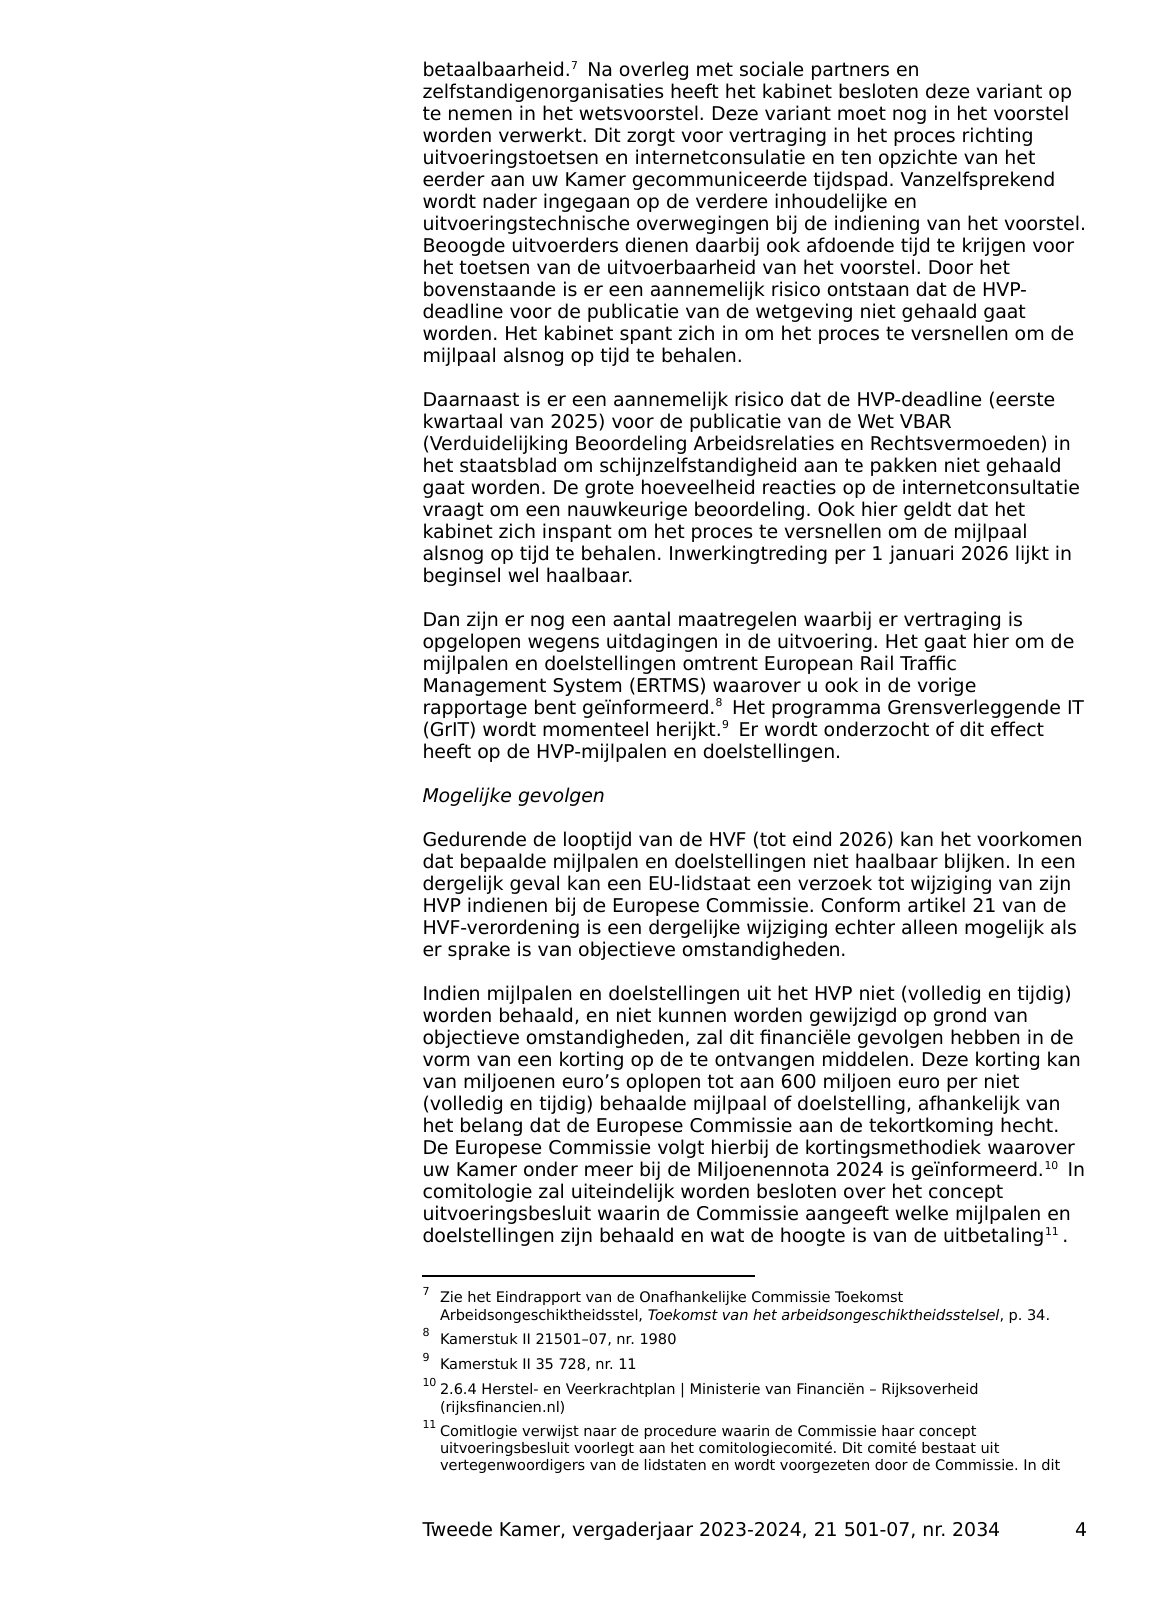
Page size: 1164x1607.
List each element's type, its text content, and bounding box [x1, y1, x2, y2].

text Kamerstuk II 35 728, nr. 11 [422, 1352, 1087, 1374]
text Gedurende de looptijd van de HVF (tot eind 2026) kan het voorkomen dat bepaalde mijlpalen en doelstellingen niet haalbaar blijken. In een dergelijk geval kan een EU-lidstaat een verzoek tot wijziging van zijn HVP indienen bij de Europese Commissie. Conform artikel 21 van de HVF-verordening is een dergelijke wijziging echter alleen mogelijk als er sprake is van objectieve omstandigheden. [422, 829, 1087, 961]
text 2.6.4 Herstel- en Veerkrachtplan | Ministerie van Financiën – Rijksoverheid (rijksfinancien.nl) [422, 1377, 1087, 1416]
text Dan zijn er nog een aantal maatregelen waarbij er vertraging is opgelopen wegens uitdagingen in de uitvoering. Het gaat hier om de mijlpalen en doelstellingen omtrent European Rail Traffic Management System (ERTMS) waarover u ook in de vorige rapportage bent geïnformeerd. Het programma Grensverleggende IT (GrIT) wordt momenteel herijkt. Er wordt onderzocht of dit effect heeft op de HVP-mijlpalen en doelstellingen. [422, 609, 1087, 763]
subtitle Mogelijke gevolgen [422, 785, 1087, 807]
text Daarnaast is er een aannemelijk risico dat de HVP-deadline (eerste kwartaal van 2025) voor de publicatie van de Wet VBAR (Verduidelijking Beoordeling Arbeidsrelaties en Rechtsvermoeden) in het staatsblad om schijnzelfstandigheid aan te pakken niet gehaald gaat worden. De grote hoeveelheid reacties op de internetconsultatie vraagt om een nauwkeurige beoordeling. Ook hier geldt dat het kabinet zich inspant om het proces te versnellen om de mijlpaal alsnog op tijd te behalen. Inwerkingtreding per 1 januari 2026 lijkt in beginsel wel haalbaar. [422, 389, 1087, 587]
text betaalbaarheid. Na overleg met sociale partners en zelfstandigenorganisaties heeft het kabinet besloten deze variant op te nemen in het wetsvoorstel. Deze variant moet nog in het voorstel worden verwerkt. Dit zorgt voor vertraging in het proces richting uitvoeringstoetsen en internetconsulatie en ten opzichte van het eerder aan uw Kamer gecommuniceerde tijdspad. Vanzelfsprekend wordt nader ingegaan op de verdere inhoudelijke en uitvoeringstechnische overwegingen bij de indiening van het voorstel. Beoogde uitvoerders dienen daarbij ook afdoende tijd te krijgen voor het toetsen van de uitvoerbaarheid van het voorstel. Door het bovenstaande is er een aannemelijk risico ontstaan dat de HVP-deadline voor de publicatie van de wetgeving niet gehaald gaat worden. Het kabinet spant zich in om het proces te versnellen om de mijlpaal alsnog op tijd te behalen. [422, 59, 1087, 367]
text Comitlogie verwijst naar de procedure waarin de Commissie haar concept uitvoeringsbesluit voorlegt aan het comitologiecomité. Dit comité bestaat uit vertegenwoordigers van de lidstaten en wordt voorgezeten door de Commissie. In dit [422, 1418, 1087, 1474]
text Kamerstuk II 21501–07, nr. 1980 [422, 1327, 1087, 1349]
text Zie het Eindrapport van de Onafhankelijke Commissie Toekomst Arbeidsongeschiktheidsstel, Toekomst van het arbeidsongeschiktheidsstelsel, p. 34. [422, 1285, 1087, 1324]
text Indien mijlpalen en doelstellingen uit het HVP niet (volledig en tijdig) worden behaald, en niet kunnen worden gewijzigd op grond van objectieve omstandigheden, zal dit financiële gevolgen hebben in de vorm van een korting op de te ontvangen middelen. Deze korting kan van miljoenen euro’s oplopen tot aan 600 miljoen euro per niet (volledig en tijdig) behaalde mijlpaal of doelstelling, afhankelijk van het belang dat de Europese Commissie aan de tekortkoming hecht. De Europese Commissie volgt hierbij de kortingsmethodiek waarover uw Kamer onder meer bij de Miljoenennota 2024 is geïnformeerd. In comitologie zal uiteindelijk worden besloten over het concept uitvoeringsbesluit waarin de Commissie aangeeft welke mijlpalen en doelstellingen zijn behaald en wat de hoogte is van de uitbetaling. [422, 983, 1087, 1247]
